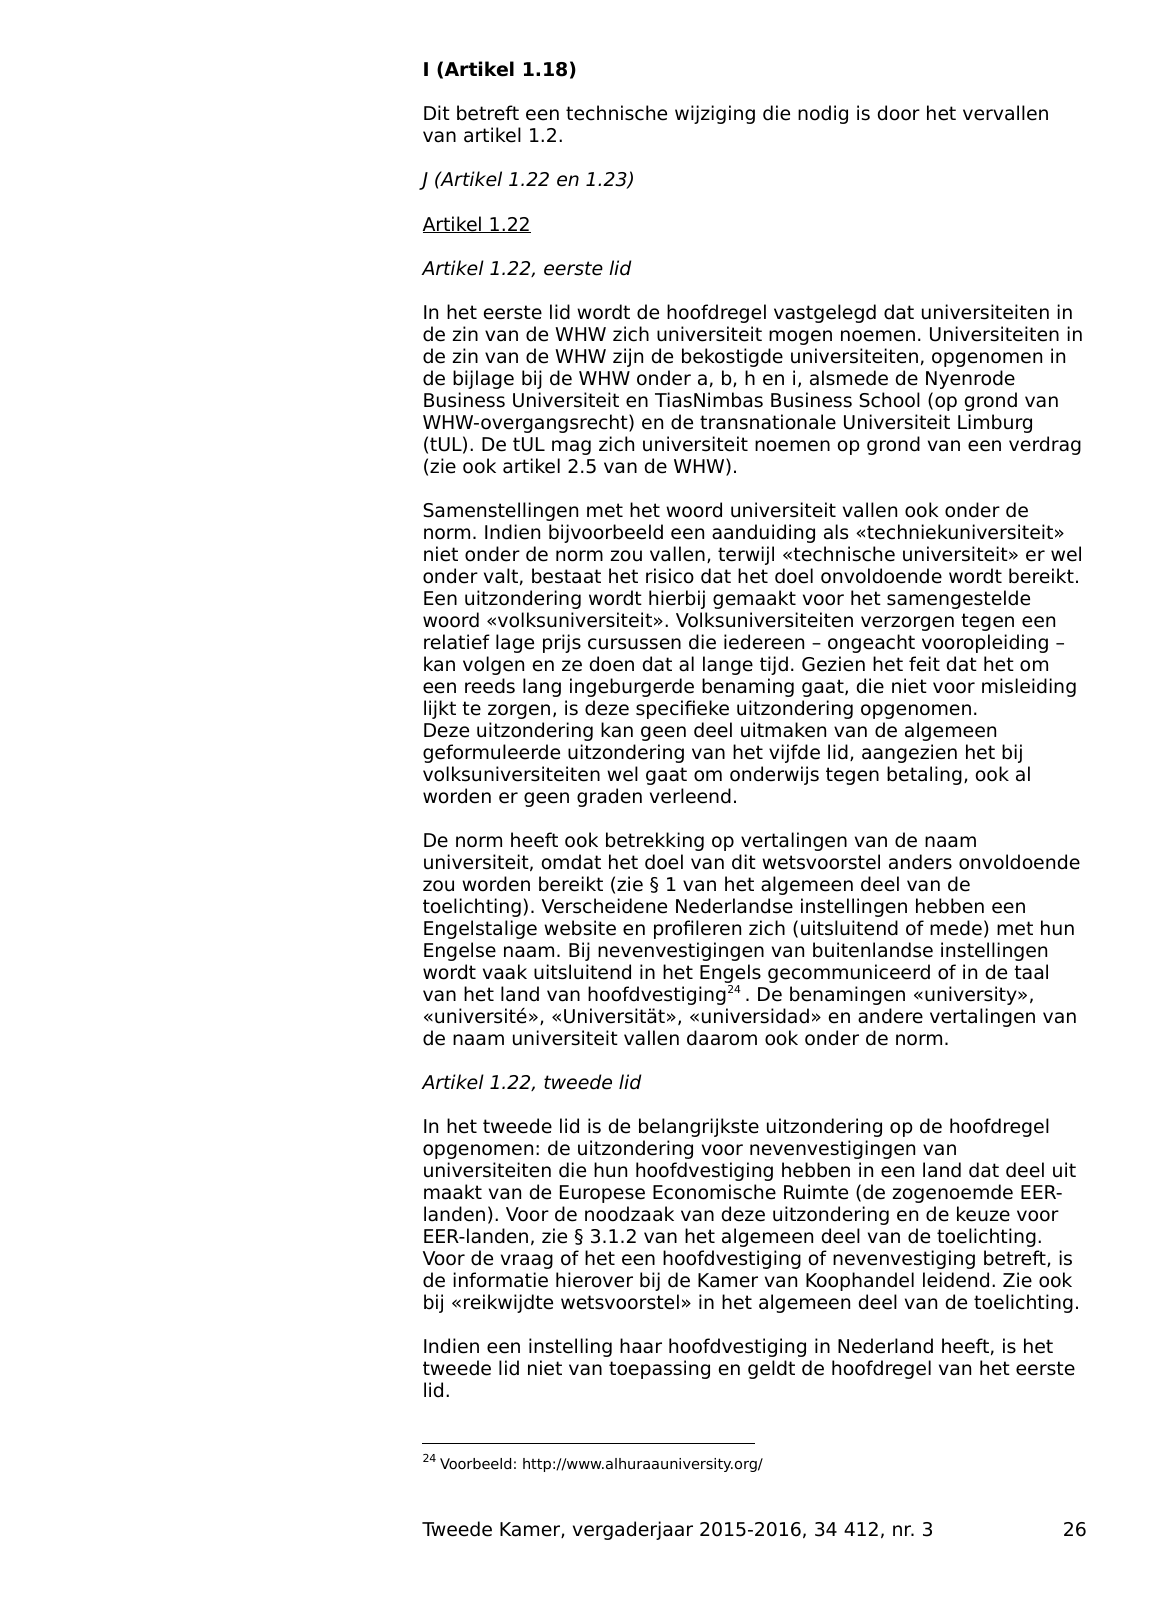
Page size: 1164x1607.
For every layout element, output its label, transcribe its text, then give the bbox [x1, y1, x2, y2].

text Deze uitzondering kan geen deel uitmaken van de algemeen geformuleerde uitzondering van het vijfde lid, aangezien het bij volksuniversiteiten wel gaat om onderwijs tegen betaling, ook al worden er geen graden verleend. [422, 720, 1087, 808]
text In het eerste lid wordt de hoofdregel vastgelegd dat universiteiten in de zin van de WHW zich universiteit mogen noemen. Universiteiten in de zin van de WHW zijn de bekostigde universiteiten, opgenomen in de bijlage bij de WHW onder a, b, h en i, alsmede de Nyenrode Business Universiteit en TiasNimbas Business School (op grond van WHW-overgangsrecht) en de transnationale Universiteit Limburg (tUL). De tUL mag zich universiteit noemen op grond van een verdrag (zie ook artikel 2.5 van de WHW). [422, 302, 1087, 478]
text Indien een instelling haar hoofdvestiging in Nederland heeft, is het tweede lid niet van toepassing en geldt de hoofdregel van het eerste lid. [422, 1336, 1087, 1402]
subtitle Artikel 1.22, tweede lid [422, 1072, 1087, 1094]
subtitle J (Artikel 1.22 en 1.23) [422, 169, 1087, 191]
subtitle I (Artikel 1.18) [422, 59, 1087, 81]
text Dit betreft een technische wijziging die nodig is door het vervallen van artikel 1.2. [422, 103, 1087, 147]
text In het tweede lid is de belangrijkste uitzondering op de hoofdregel opgenomen: de uitzondering voor nevenvestigingen van universiteiten die hun hoofdvestiging hebben in een land dat deel uit maakt van de Europese Economische Ruimte (de zogenoemde EER-landen). Voor de noodzaak van deze uitzondering en de keuze voor EER-landen, zie § 3.1.2 van het algemeen deel van de toelichting. Voor de vraag of het een hoofdvestiging of nevenvestiging betreft, is de informatie hierover bij de Kamer van Koophandel leidend. Zie ook bij «reikwijdte wetsvoorstel» in het algemeen deel van de toelichting. [422, 1116, 1087, 1314]
text Voorbeeld: http://www.alhuraauniversity.org/ [422, 1452, 1087, 1474]
subtitle Artikel 1.22, eerste lid [422, 258, 1087, 280]
text De norm heeft ook betrekking op vertalingen van de naam universiteit, omdat het doel van dit wetsvoorstel anders onvoldoende zou worden bereikt (zie § 1 van het algemeen deel van de toelichting). Verscheidene Nederlandse instellingen hebben een Engelstalige website en profileren zich (uitsluitend of mede) met hun Engelse naam. Bij nevenvestigingen van buitenlandse instellingen wordt vaak uitsluitend in het Engels gecommuniceerd of in de taal van het land van hoofdvestiging. De benamingen «university», «université», «Universität», «universidad» en andere vertalingen van de naam universiteit vallen daarom ook onder de norm. [422, 830, 1087, 1049]
subtitle Artikel 1.22 [422, 213, 1087, 236]
text Samenstellingen met het woord universiteit vallen ook onder de norm. Indien bijvoorbeeld een aanduiding als «techniekuniversiteit» niet onder de norm zou vallen, terwijl «technische universiteit» er wel onder valt, bestaat het risico dat het doel onvoldoende wordt bereikt. Een uitzondering wordt hierbij gemaakt voor het samengestelde woord «volksuniversiteit». Volksuniversiteiten verzorgen tegen een relatief lage prijs cursussen die iedereen – ongeacht vooropleiding – kan volgen en ze doen dat al lange tijd. Gezien het feit dat het om een reeds lang ingeburgerde benaming gaat, die niet voor misleiding lijkt te zorgen, is deze specifieke uitzondering opgenomen. [422, 500, 1087, 720]
